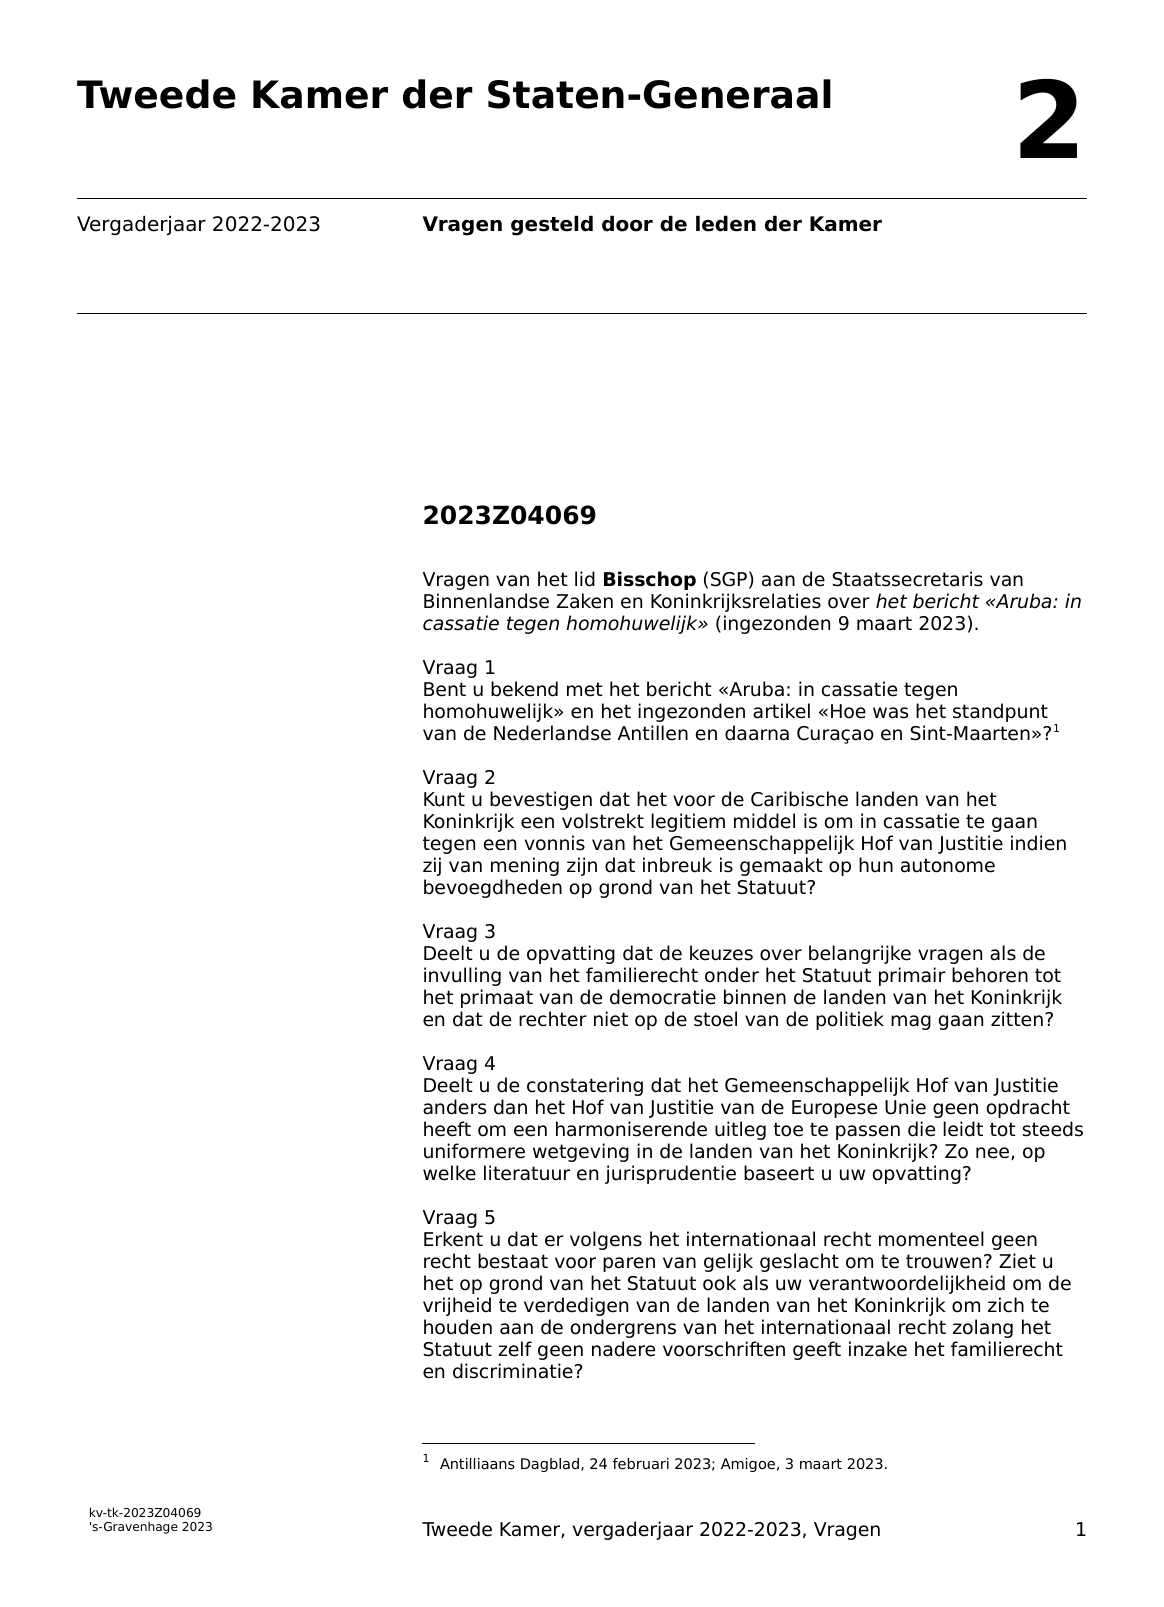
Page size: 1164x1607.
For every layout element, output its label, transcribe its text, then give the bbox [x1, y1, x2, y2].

text Vraag 4 [422, 1053, 1087, 1075]
text Bent u bekend met het bericht «Aruba: in cassatie tegen homohuwelijk» en het ingezonden artikel «Hoe was het standpunt van de Nederlandse Antillen en daarna Curaçao en Sint-Maarten»? [422, 679, 1087, 745]
text Vraag 1 [422, 657, 1087, 679]
text Antilliaans Dagblad, 24 februari 2023; Amigoe, 3 maart 2023. [422, 1452, 1087, 1474]
text Deelt u de constatering dat het Gemeenschappelijk Hof van Justitie anders dan het Hof van Justitie van de Europese Unie geen opdracht heeft om een harmoniserende uitleg toe te passen die leidt tot steeds uniformere wetgeving in de landen van het Koninkrijk? Zo nee, op welke literatuur en jurisprudentie baseert u uw opvatting? [422, 1075, 1087, 1185]
text Vraag 2 [422, 767, 1087, 789]
text Vraag 5 [422, 1207, 1087, 1229]
text Deelt u de opvatting dat de keuzes over belangrijke vragen als de invulling van het familierecht onder het Statuut primair behoren tot het primaat van de democratie binnen de landen van het Koninkrijk en dat de rechter niet op de stoel van de politiek mag gaan zitten? [422, 943, 1087, 1031]
table_cell Vergaderjaar 2022-2023 [77, 199, 422, 313]
table_cell Vragen gesteld door de leden der Kamer [422, 199, 1087, 313]
text 's-Gravenhage 2023 [88, 1520, 323, 1534]
table_header 2 [886, 59, 1087, 198]
table_header Tweede Kamer der Staten-Generaal [77, 59, 886, 198]
text Vragen van het lid Bisschop (SGP) aan de Staatssecretaris van Binnenlandse Zaken en Koninkrijksrelaties over het bericht «Aruba: in cassatie tegen homohuwelijk» (ingezonden 9 maart 2023). [422, 569, 1087, 635]
text Erkent u dat er volgens het internationaal recht momenteel geen recht bestaat voor paren van gelijk geslacht om te trouwen? Ziet u het op grond van het Statuut ook als uw verantwoordelijkheid om de vrijheid te verdedigen van de landen van het Koninkrijk om zich te houden aan de ondergrens van het internationaal recht zolang het Statuut zelf geen nadere voorschriften geeft inzake het familierecht en discriminatie? [422, 1229, 1087, 1383]
text Vraag 3 [422, 921, 1087, 943]
text 2023Z04069 [422, 501, 1087, 531]
text kv-tk-2023Z04069 [88, 1506, 323, 1520]
text Kunt u bevestigen dat het voor de Caribische landen van het Koninkrijk een volstrekt legitiem middel is om in cassatie te gaan tegen een vonnis van het Gemeenschappelijk Hof van Justitie indien zij van mening zijn dat inbreuk is gemaakt op hun autonome bevoegdheden op grond van het Statuut? [422, 789, 1087, 899]
